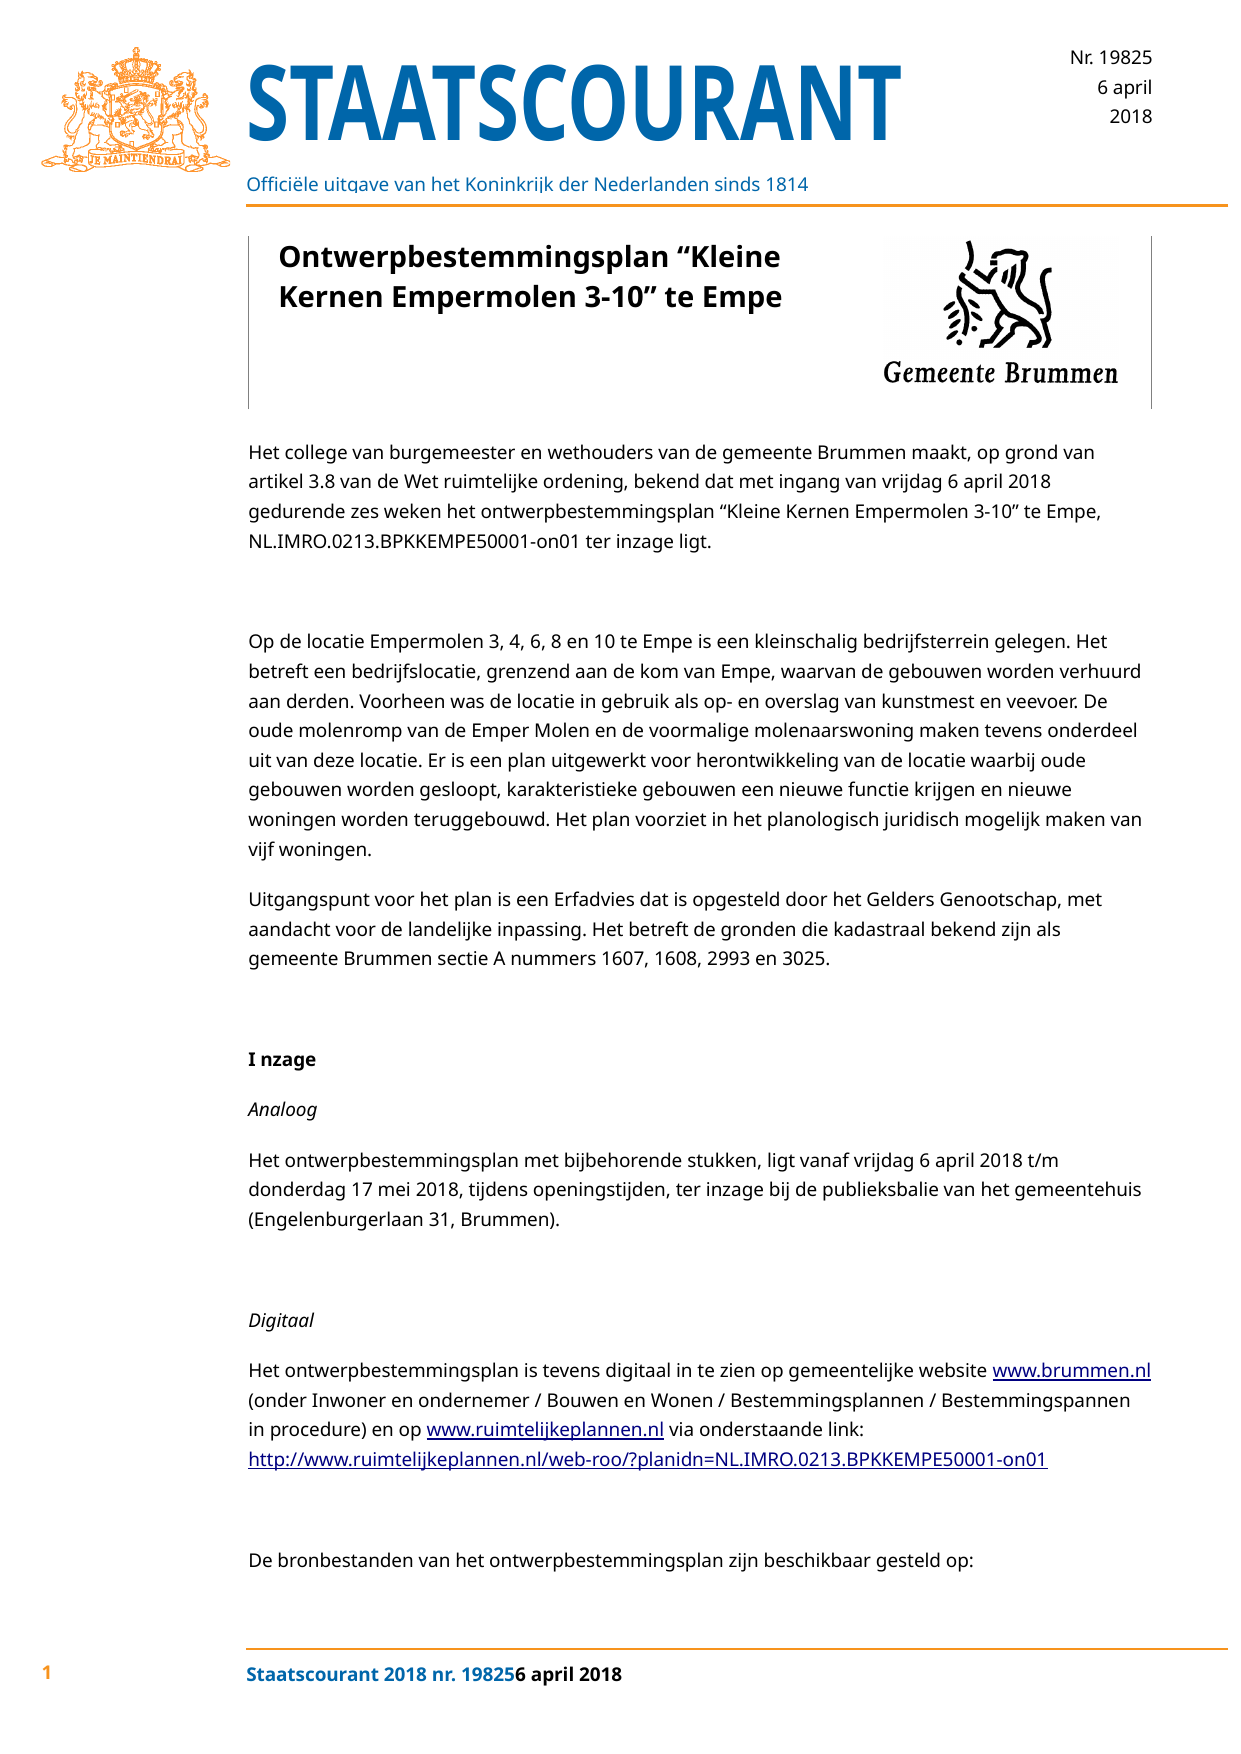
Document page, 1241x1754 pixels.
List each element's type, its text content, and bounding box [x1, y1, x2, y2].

text I nzage [248, 1046, 1152, 1072]
text Op de locatie Empermolen 3, 4, 6, 8 en 10 te Empe is een kleinschalig bedrijfsterrein gelegen. Het betreft een bedrijfslocatie, grenzend aan de kom van Empe, waarvan de gebouwen worden verhuurd aan derden. Voorheen was de locatie in gebruik als op- en overslag van kunstmest en veevoer. De oude molenromp van de Emper Molen en de voormalige molenaarswoning maken tevens onderdeel uit van deze locatie. Er is een plan uitgewerkt voor herontwikkeling van de locatie waarbij oude gebouwen worden gesloopt, karakteristieke gebouwen een nieuwe functie krijgen en nieuwe woningen worden teruggebouwd. Het plan voorziet in het planologisch juridisch mogelijk maken van vijf woningen. [248, 629, 1152, 861]
table_header [850, 236, 1151, 409]
text Uitgangspunt voor het plan is een Erfadvies dat is opgesteld door het Gelders Genootschap, met aandacht voor de landelijke inpassing. Het betreft de gronden die kadastraal bekend zijn als gemeente Brummen sectie A nummers 1607, 1608, 2993 en 3025. [248, 886, 1152, 971]
text Het ontwerpbestemmingsplan met bijbehorende stukken, ligt vanaf vrijdag 6 april 2018 t/m donderdag 17 mei 2018, tijdens openingstijden, ter inzage bij de publieksbalie van het gemeentehuis (Engelenburgerlaan 31, Brummen). [248, 1147, 1152, 1232]
text De bronbestanden van het ontwerpbestemmingsplan zijn beschikbaar gesteld op: [248, 1547, 1152, 1573]
table_header Ontwerpbestemmingsplan “Kleine Kernen Empermolen 3-10” te Empe [249, 236, 850, 409]
picture [882, 236, 1119, 384]
text Het college van burgemeester en wethouders van de gemeente Brummen maakt, op grond van artikel 3.8 van de Wet ruimtelijke ordening, bekend dat met ingang van vrijdag 6 april 2018 gedurende zes weken het ontwerpbestemmingsplan “Kleine Kernen Empermolen 3-10” te Empe, NL.IMRO.0213.BPKKEMPE50001-on01 ter inzage ligt. [248, 439, 1152, 553]
picture [41, 47, 231, 172]
text Digitaal [248, 1307, 1152, 1333]
text Het ontwerpbestemmingsplan is tevens digitaal in te zien op gemeentelijke website www.brummen.nl (onder Inwoner en ondernemer / Bouwen en Wonen / Bestemmingsplannen / Bestemmingspannen in procedure) en op www.ruimtelijkeplannen.nl via onderstaande link: http://www.ruimtelijkeplannen.nl/web-roo/?planidn=NL.IMRO.0213.BPKKEMPE50001-on01 [248, 1357, 1152, 1472]
text Analoog [248, 1097, 1152, 1122]
